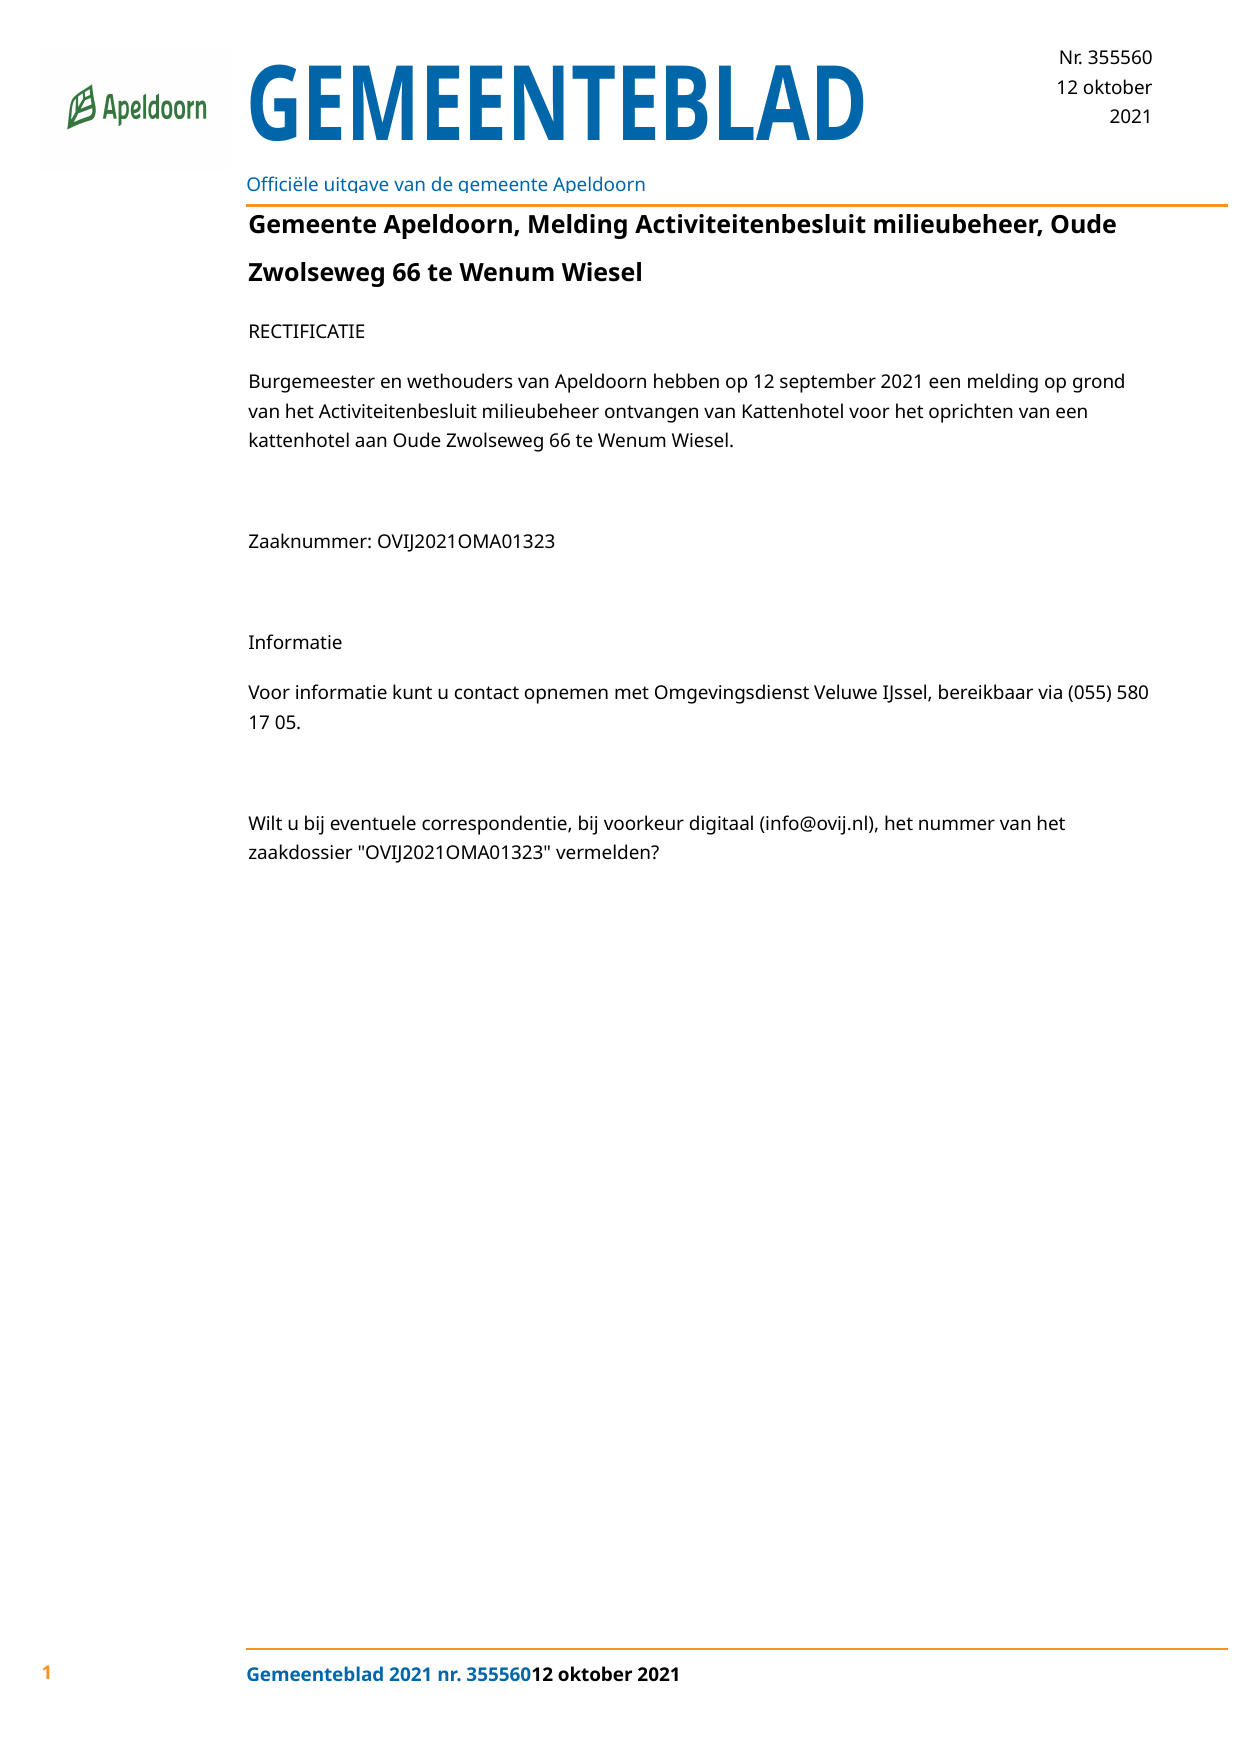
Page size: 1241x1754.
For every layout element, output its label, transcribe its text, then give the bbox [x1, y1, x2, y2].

text Informatie [248, 629, 1152, 655]
text Voor informatie kunt u contact opnemen met Omgevingsdienst Veluwe IJssel, bereikbaar via (055) 580 17 05. [248, 679, 1152, 735]
picture [41, 47, 231, 172]
text RECTIFICATIE [248, 318, 1152, 344]
text Zaaknummer: OVIJ2021OMA01323 [248, 528, 1152, 554]
text Gemeente Apeldoorn, Melding Activiteitenbesluit milieubeheer, Oude Zwolseweg 66 te Wenum Wiesel [248, 207, 1152, 288]
text Burgemeester en wethouders van Apeldoorn hebben op 12 september 2021 een melding op grond van het Activiteitenbesluit milieubeheer ontvangen van Kattenhotel voor het oprichten van een kattenhotel aan Oude Zwolseweg 66 te Wenum Wiesel. [248, 368, 1152, 453]
text Wilt u bij eventuele correspondentie, bij voorkeur digitaal (info@ovij.nl), het nummer van het zaakdossier "OVIJ2021OMA01323" vermelden? [248, 810, 1152, 865]
